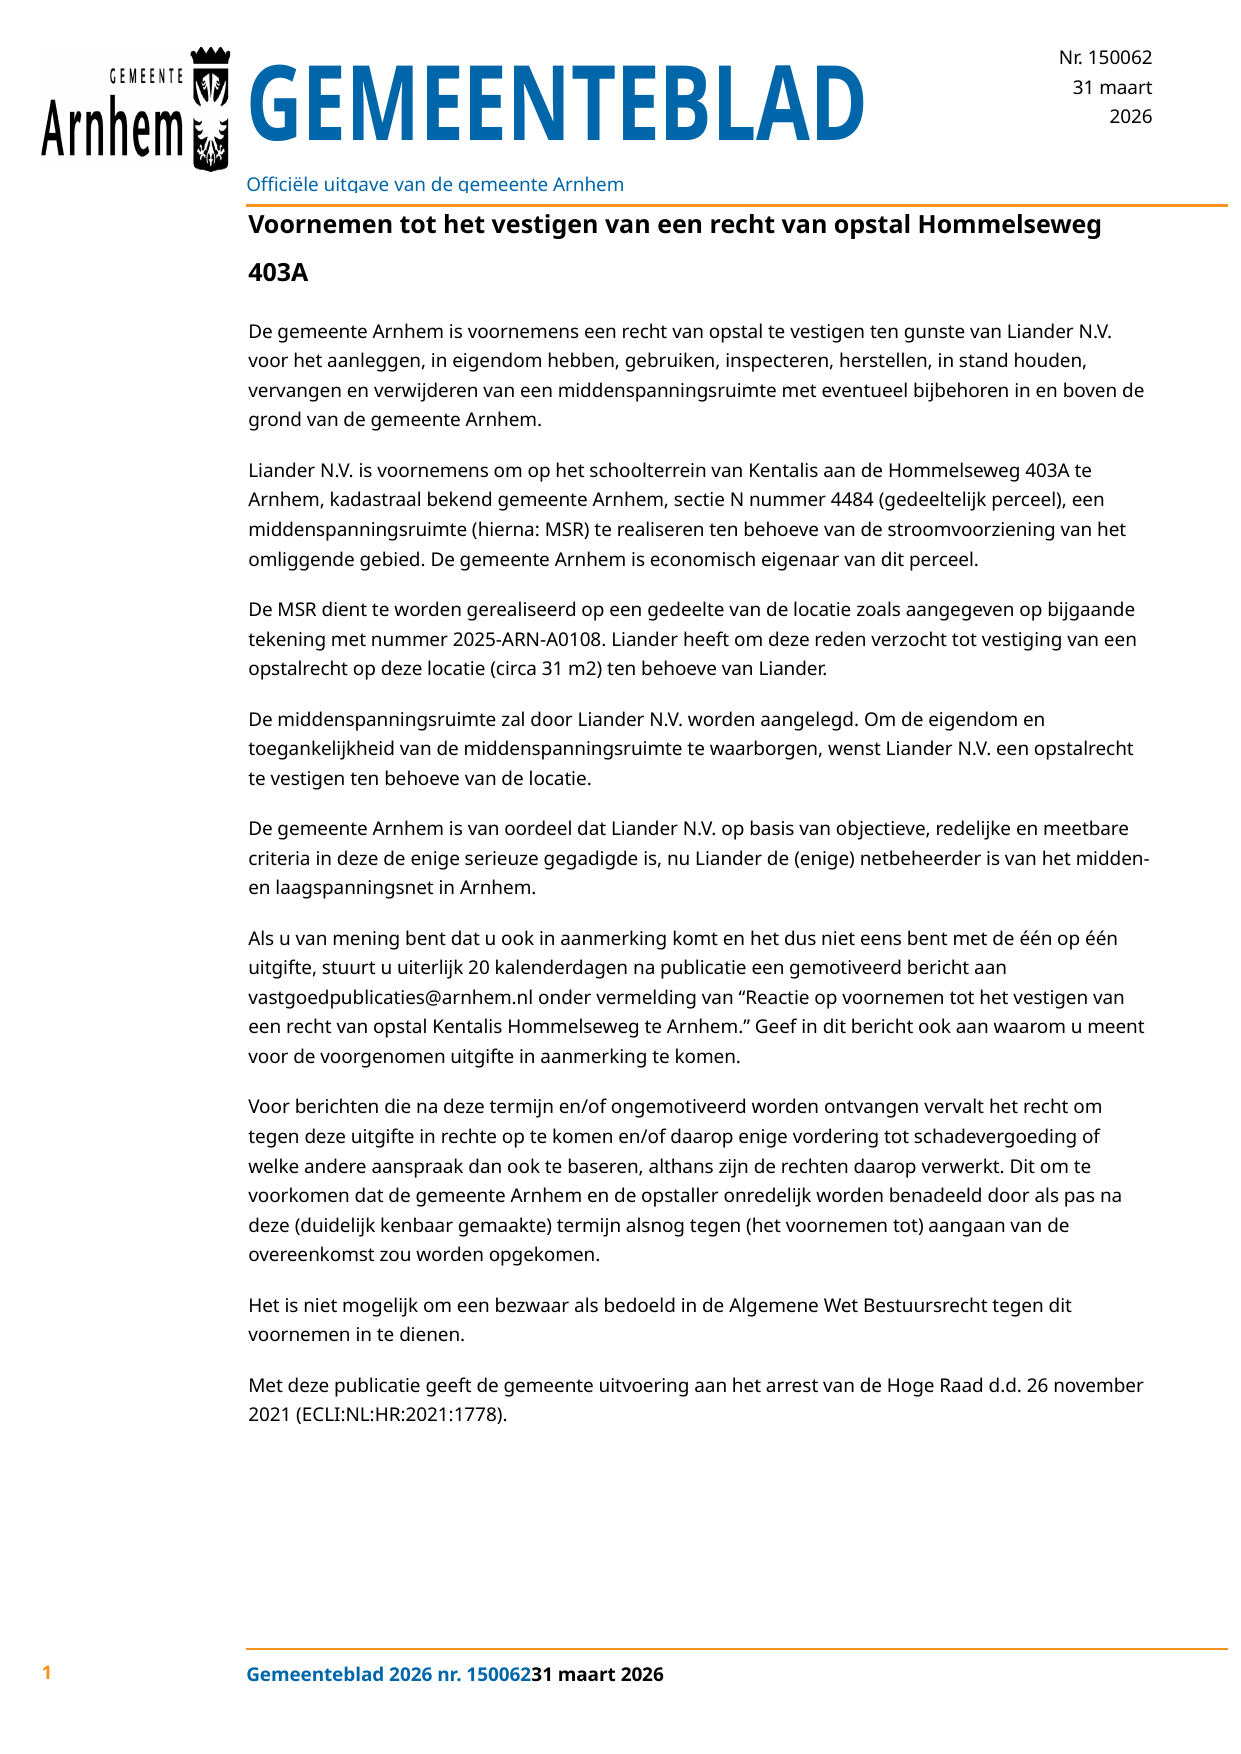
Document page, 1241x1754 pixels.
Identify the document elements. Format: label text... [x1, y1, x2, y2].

text De gemeente Arnhem is van oordeel dat Liander N.V. op basis van objectieve, redelijke en meetbare criteria in deze de enige serieuze gegadigde is, nu Liander de (enige) netbeheerder is van het midden- en laagspanningsnet in Arnhem. [248, 815, 1152, 900]
text De gemeente Arnhem is voornemens een recht van opstal te vestigen ten gunste van Liander N.V. voor het aanleggen, in eigendom hebben, gebruiken, inspecteren, herstellen, in stand houden, vervangen en verwijderen van een middenspanningsruimte met eventueel bijbehoren in en boven de grond van de gemeente Arnhem. [248, 318, 1152, 432]
text De middenspanningsruimte zal door Liander N.V. worden aangelegd. Om de eigendom en toegankelijkheid van de middenspanningsruimte te waarborgen, wenst Liander N.V. een opstalrecht te vestigen ten behoeve van de locatie. [248, 706, 1152, 791]
text Liander N.V. is voornemens om op het schoolterrein van Kentalis aan de Hommelseweg 403A te Arnhem, kadastraal bekend gemeente Arnhem, sectie N nummer 4484 (gedeeltelijk perceel), een middenspanningsruimte (hierna: MSR) te realiseren ten behoeve van de stroomvoorziening van het omliggende gebied. De gemeente Arnhem is economisch eigenaar van dit perceel. [248, 457, 1152, 572]
picture [41, 47, 231, 172]
text Als u van mening bent dat u ook in aanmerking komt en het dus niet eens bent met de één op één uitgifte, stuurt u uiterlijk 20 kalenderdagen na publicatie een gemotiveerd bericht aan vastgoedpublicaties@arnhem.nl onder vermelding van “Reactie op voornemen tot het vestigen van een recht van opstal Kentalis Hommelseweg te Arnhem.” Geef in dit bericht ook aan waarom u meent voor de voorgenomen uitgifte in aanmerking te komen. [248, 925, 1152, 1069]
text De MSR dient te worden gerealiseerd op een gedeelte van de locatie zoals aangegeven op bijgaande tekening met nummer 2025-ARN-A0108. Liander heeft om deze reden verzocht tot vestiging van een opstalrecht op deze locatie (circa 31 m2) ten behoeve van Liander. [248, 596, 1152, 681]
text Voornemen tot het vestigen van een recht van opstal Hommelseweg 403A [248, 207, 1152, 288]
text Met deze publicatie geeft de gemeente uitvoering aan het arrest van de Hoge Raad d.d. 26 november 2021 (ECLI:NL:HR:2021:1778). [248, 1372, 1152, 1427]
text Het is niet mogelijk om een bezwaar als bedoeld in de Algemene Wet Bestuursrecht tegen dit voornemen in te dienen. [248, 1292, 1152, 1347]
text Voor berichten die na deze termijn en/of ongemotiveerd worden ontvangen vervalt het recht om tegen deze uitgifte in rechte op te komen en/of daarop enige vordering tot schadevergoeding of welke andere aanspraak dan ook te baseren, althans zijn de rechten daarop verwerkt. Dit om te voorkomen dat de gemeente Arnhem en de opstaller onredelijk worden benadeeld door als pas na deze (duidelijk kenbaar gemaakte) termijn alsnog tegen (het voornemen tot) aangaan van de overeenkomst zou worden opgekomen. [248, 1094, 1152, 1267]
